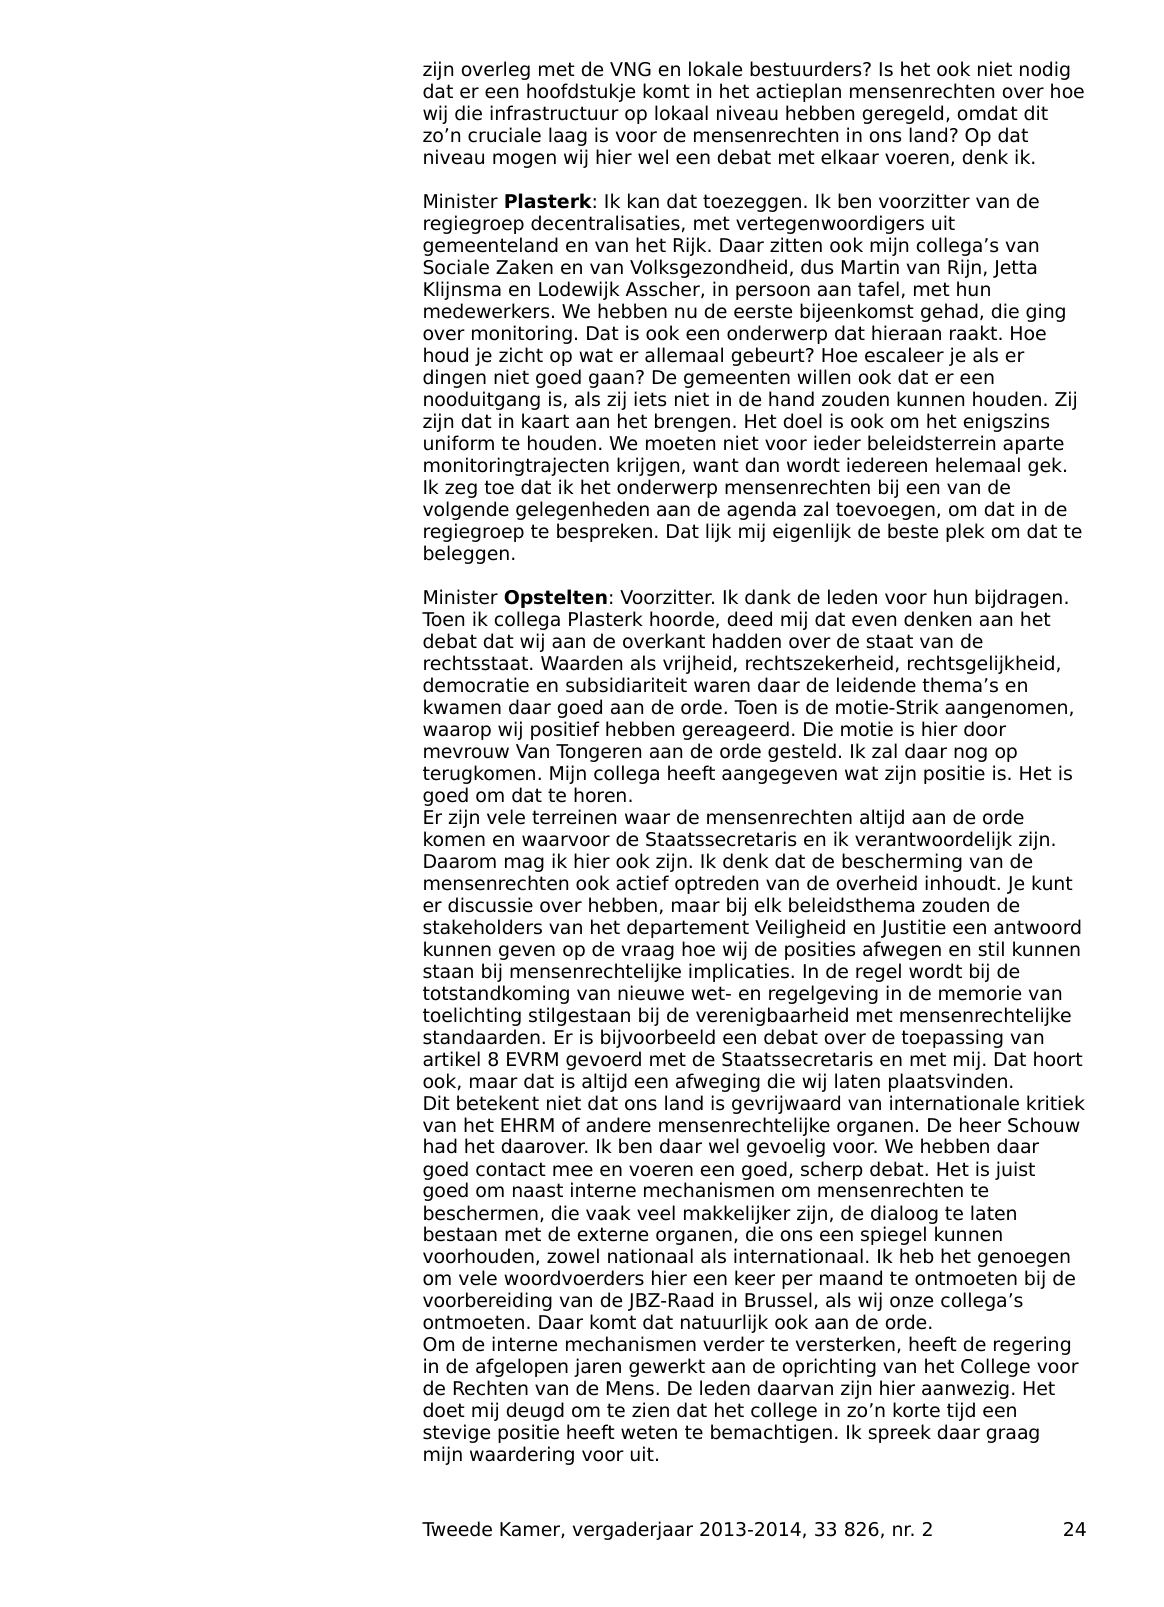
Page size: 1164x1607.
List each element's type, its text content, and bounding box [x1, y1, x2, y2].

text Dit betekent niet dat ons land is gevrijwaard van internationale kritiek van het EHRM of andere mensenrechtelijke organen. De heer Schouw had het daarover. Ik ben daar wel gevoelig voor. We hebben daar goed contact mee en voeren een goed, scherp debat. Het is juist goed om naast interne mechanismen om mensenrechten te beschermen, die vaak veel makkelijker zijn, de dialoog te laten bestaan met de externe organen, die ons een spiegel kunnen voorhouden, zowel nationaal als internationaal. Ik heb het genoegen om vele woordvoerders hier een keer per maand te ontmoeten bij de voorbereiding van de JBZ-Raad in Brussel, als wij onze collega’s ontmoeten. Daar komt dat natuurlijk ook aan de orde. [422, 1092, 1087, 1334]
text Er zijn vele terreinen waar de mensenrechten altijd aan de orde komen en waarvoor de Staatssecretaris en ik verantwoordelijk zijn. Daarom mag ik hier ook zijn. Ik denk dat de bescherming van de mensenrechten ook actief optreden van de overheid inhoudt. Je kunt er discussie over hebben, maar bij elk beleidsthema zouden de stakeholders van het departement Veiligheid en Justitie een antwoord kunnen geven op de vraag hoe wij de posities afwegen en stil kunnen staan bij mensenrechtelijke implicaties. In de regel wordt bij de totstandkoming van nieuwe wet- en regelgeving in de memorie van toelichting stilgestaan bij de verenigbaarheid met mensenrechtelijke standaarden. Er is bijvoorbeeld een debat over de toepassing van artikel 8 EVRM gevoerd met de Staatssecretaris en met mij. Dat hoort ook, maar dat is altijd een afweging die wij laten plaatsvinden. [422, 807, 1087, 1092]
text Minister Opstelten: Voorzitter. Ik dank de leden voor hun bijdragen. Toen ik collega Plasterk hoorde, deed mij dat even denken aan het debat dat wij aan de overkant hadden over de staat van de rechtsstaat. Waarden als vrijheid, rechtszekerheid, rechtsgelijkheid, democratie en subsidiariteit waren daar de leidende thema’s en kwamen daar goed aan de orde. Toen is de motie-Strik aangenomen, waarop wij positief hebben gereageerd. Die motie is hier door mevrouw Van Tongeren aan de orde gesteld. Ik zal daar nog op terugkomen. Mijn collega heeft aangegeven wat zijn positie is. Het is goed om dat te horen. [422, 587, 1087, 807]
text Minister Plasterk: Ik kan dat toezeggen. Ik ben voorzitter van de regiegroep decentralisaties, met vertegenwoordigers uit gemeenteland en van het Rijk. Daar zitten ook mijn collega’s van Sociale Zaken en van Volksgezondheid, dus Martin van Rijn, Jetta Klijnsma en Lodewijk Asscher, in persoon aan tafel, met hun medewerkers. We hebben nu de eerste bijeenkomst gehad, die ging over monitoring. Dat is ook een onderwerp dat hieraan raakt. Hoe houd je zicht op wat er allemaal gebeurt? Hoe escaleer je als er dingen niet goed gaan? De gemeenten willen ook dat er een nooduitgang is, als zij iets niet in de hand zouden kunnen houden. Zij zijn dat in kaart aan het brengen. Het doel is ook om het enigszins uniform te houden. We moeten niet voor ieder beleidsterrein aparte monitoringtrajecten krijgen, want dan wordt iedereen helemaal gek. Ik zeg toe dat ik het onderwerp mensenrechten bij een van de volgende gelegenheden aan de agenda zal toevoegen, om dat in de regiegroep te bespreken. Dat lijk mij eigenlijk de beste plek om dat te beleggen. [422, 191, 1087, 565]
text Om de interne mechanismen verder te versterken, heeft de regering in de afgelopen jaren gewerkt aan de oprichting van het College voor de Rechten van de Mens. De leden daarvan zijn hier aanwezig. Het doet mij deugd om te zien dat het college in zo’n korte tijd een stevige positie heeft weten te bemachtigen. Ik spreek daar graag mijn waardering voor uit. [422, 1334, 1087, 1466]
text zijn overleg met de VNG en lokale bestuurders? Is het ook niet nodig dat er een hoofdstukje komt in het actieplan mensenrechten over hoe wij die infrastructuur op lokaal niveau hebben geregeld, omdat dit zo’n cruciale laag is voor de mensenrechten in ons land? Op dat niveau mogen wij hier wel een debat met elkaar voeren, denk ik. [422, 59, 1087, 169]
